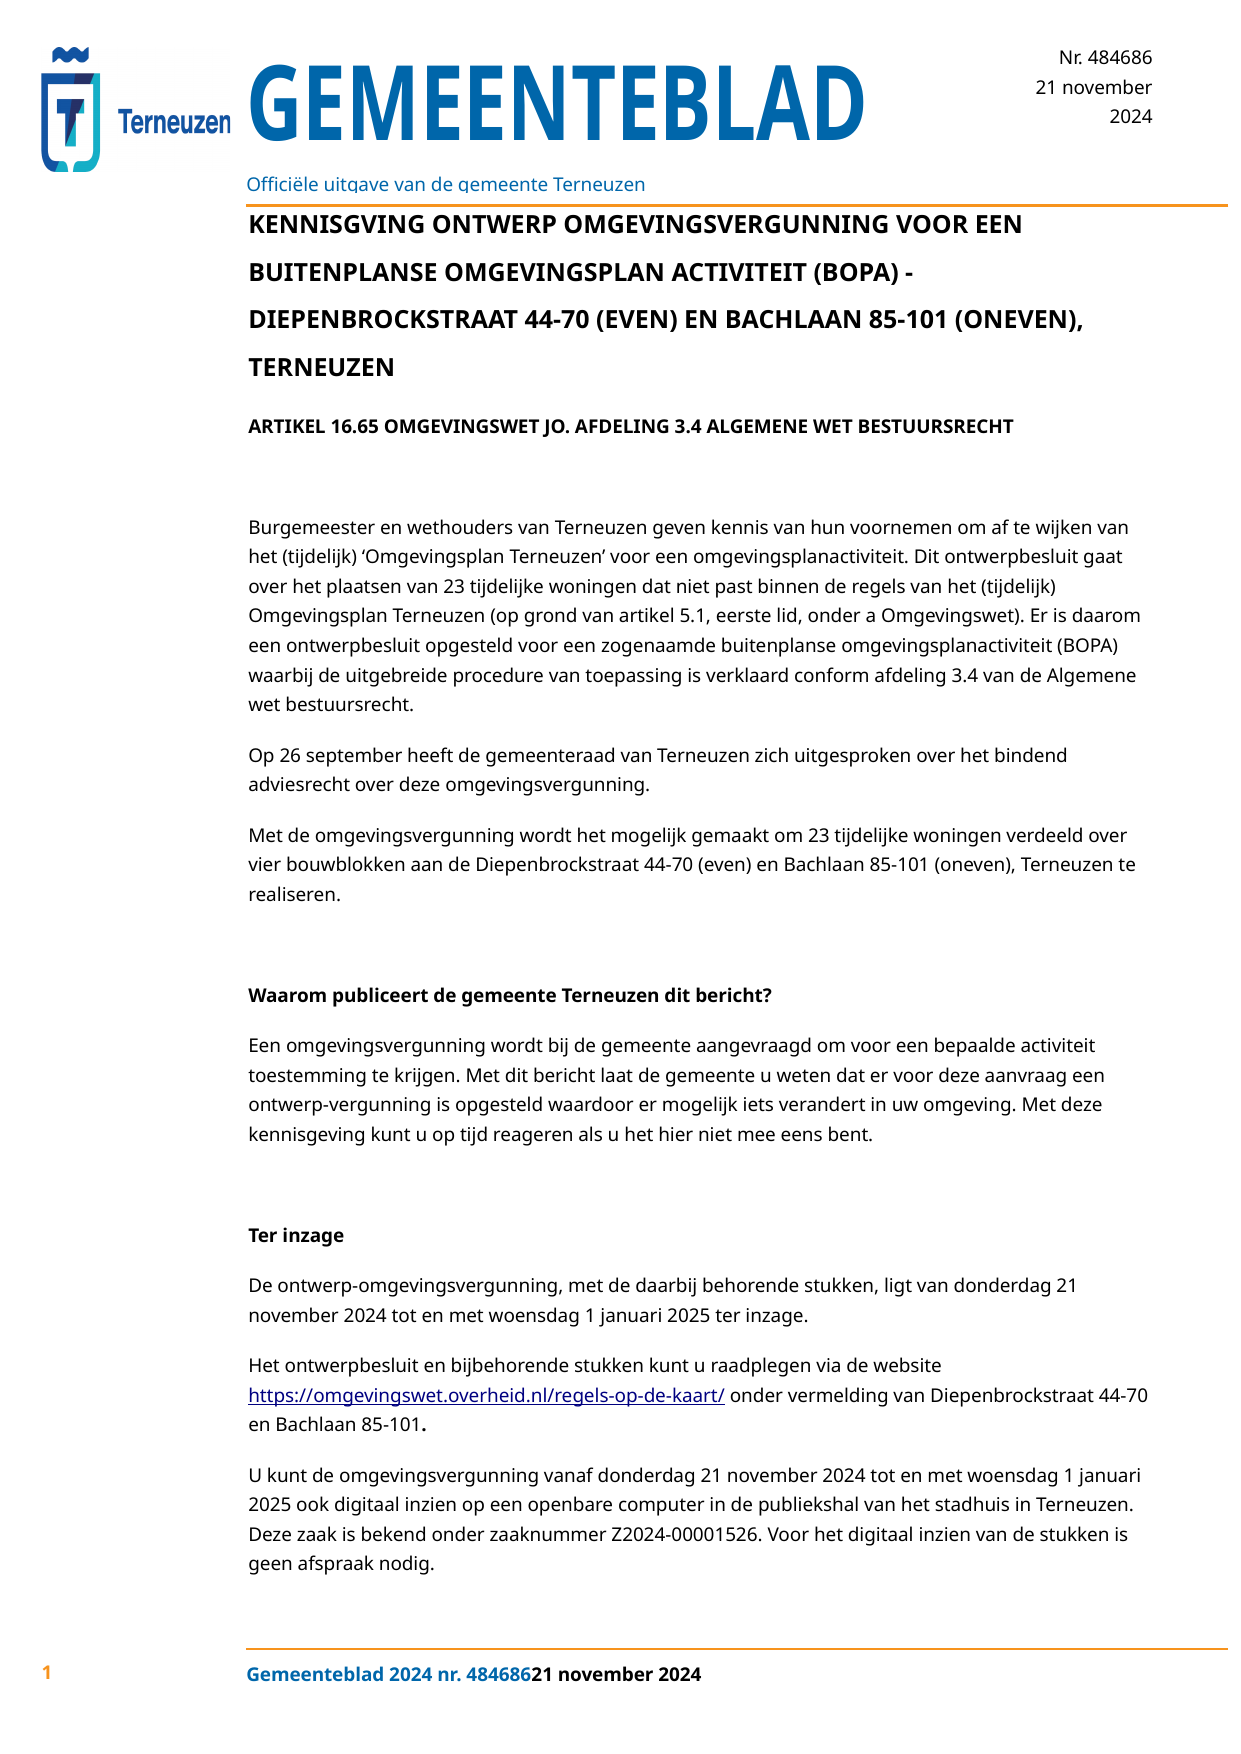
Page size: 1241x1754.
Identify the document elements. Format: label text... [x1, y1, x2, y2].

text Een omgevingsvergunning wordt bij de gemeente aangevraagd om voor een bepaalde activiteit toestemming te krijgen. Met dit bericht laat de gemeente u weten dat er voor deze aanvraag een ontwerp-vergunning is opgesteld waardoor er mogelijk iets verandert in uw omgeving. Met deze kennisgeving kunt u op tijd reageren als u het hier niet mee eens bent. [248, 1032, 1152, 1147]
text U kunt de omgevingsvergunning vanaf donderdag 21 november 2024 tot en met woensdag 1 januari 2025 ook digitaal inzien op een openbare computer in de publiekshal van het stadhuis in Terneuzen. Deze zaak is bekend onder zaaknummer Z2024-00001526. Voor het digitaal inzien van de stukken is geen afspraak nodig. [248, 1462, 1152, 1576]
text De ontwerp-omgevingsvergunning, met de daarbij behorende stukken, ligt van donderdag 21 november 2024 tot en met woensdag 1 januari 2025 ter inzage. [248, 1272, 1152, 1328]
text Met de omgevingsvergunning wordt het mogelijk gemaakt om 23 tijdelijke woningen verdeeld over vier bouwblokken aan de Diepenbrockstraat 44-70 (even) en Bachlaan 85-101 (oneven), Terneuzen te realiseren. [248, 822, 1152, 907]
picture [41, 47, 231, 172]
text Op 26 september heeft de gemeenteraad van Terneuzen zich uitgesproken over het bindend adviesrecht over deze omgevingsvergunning. [248, 742, 1152, 797]
text ARTIKEL 16.65 OMGEVINGSWET JO. AFDELING 3.4 ALGEMENE WET BESTUURSRECHT [248, 413, 1152, 439]
text Ter inzage [248, 1222, 1152, 1248]
text Waarom publiceert de gemeente Terneuzen dit bericht? [248, 982, 1152, 1008]
text Het ontwerpbesluit en bijbehorende stukken kunt u raadplegen via de website https://omgevingswet.overheid.nl/regels-op-de-kaart/ onder vermelding van Diepenbrockstraat 44-70 en Bachlaan 85-101. [248, 1352, 1152, 1437]
text Burgemeester en wethouders van Terneuzen geven kennis van hun voornemen om af te wijken van het (tijdelijk) ‘Omgevingsplan Terneuzen’ voor een omgevingsplanactiviteit. Dit ontwerpbesluit gaat over het plaatsen van 23 tijdelijke woningen dat niet past binnen de regels van het (tijdelijk) Omgevingsplan Terneuzen (op grond van artikel 5.1, eerste lid, onder a Omgevingswet). Er is daarom een ontwerpbesluit opgesteld voor een zogenaamde buitenplanse omgevingsplanactiviteit (BOPA) waarbij de uitgebreide procedure van toepassing is verklaard conform afdeling 3.4 van de Algemene wet bestuursrecht. [248, 514, 1152, 717]
text KENNISGVING ONTWERP OMGEVINGSVERGUNNING VOOR EEN BUITENPLANSE OMGEVINGSPLAN ACTIVITEIT (BOPA) - DIEPENBROCKSTRAAT 44-70 (EVEN) EN BACHLAAN 85-101 (ONEVEN), TERNEUZEN [248, 207, 1152, 384]
